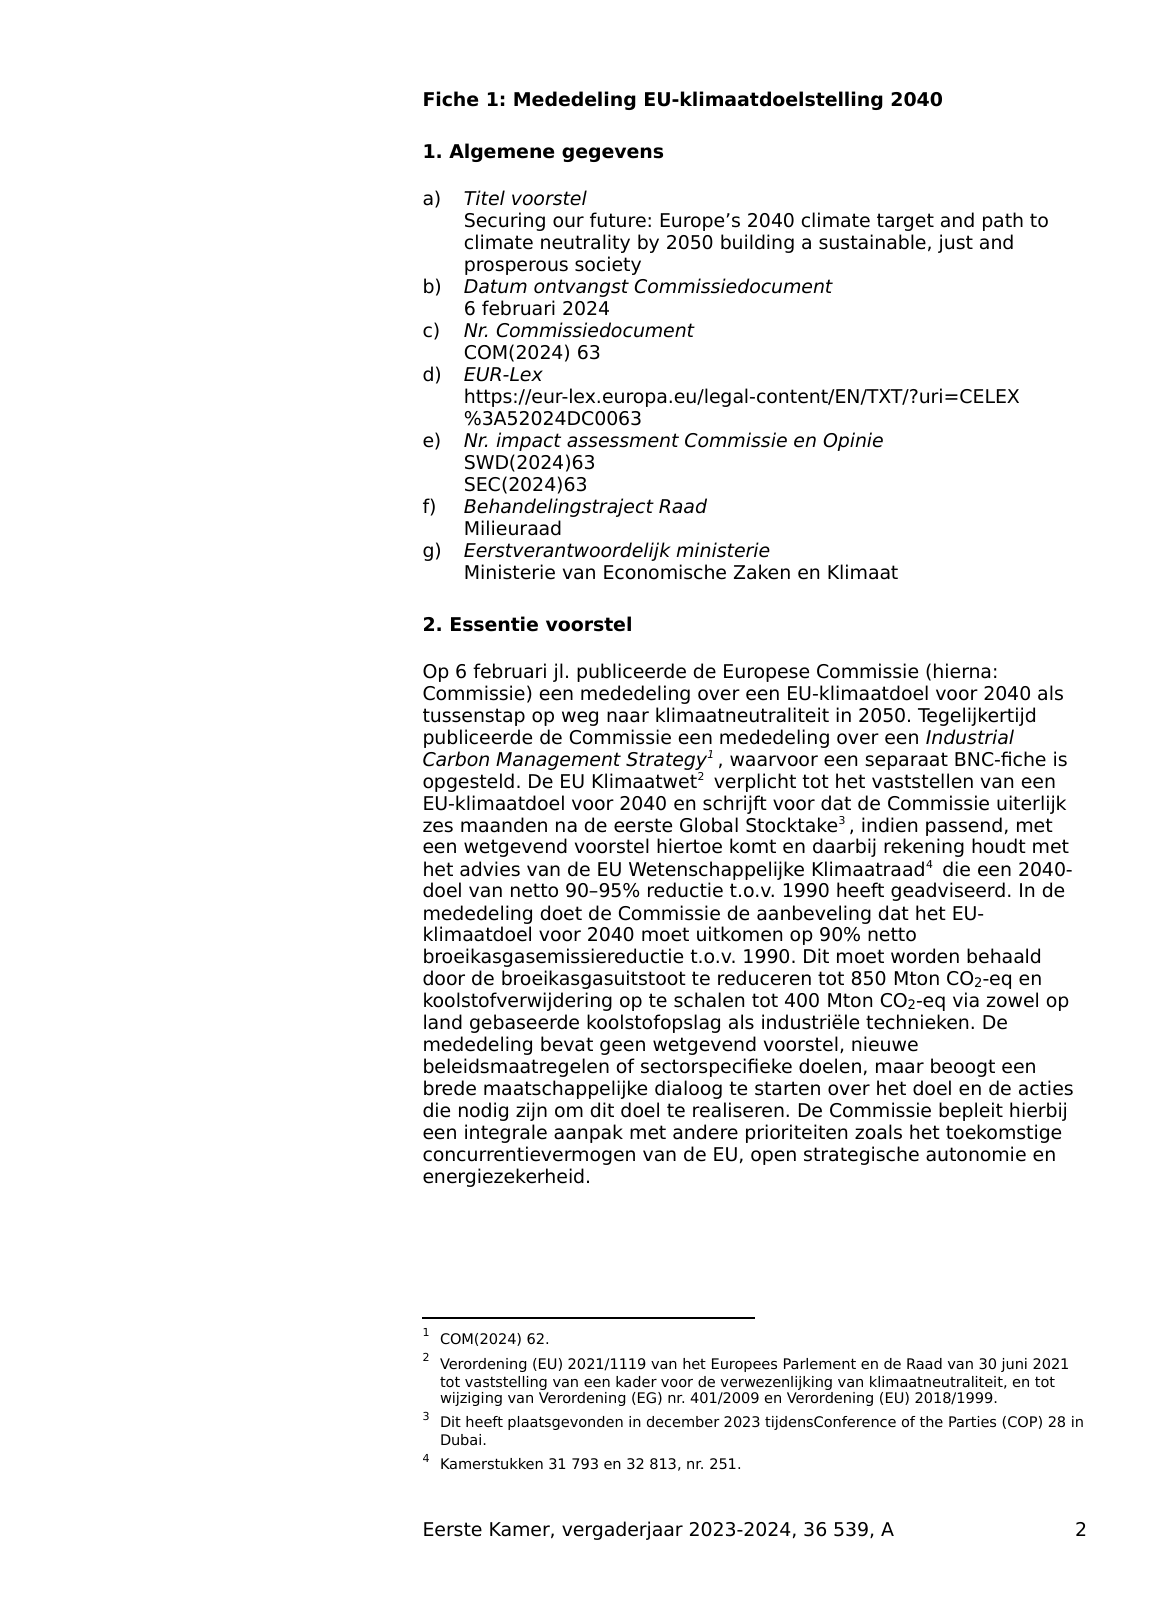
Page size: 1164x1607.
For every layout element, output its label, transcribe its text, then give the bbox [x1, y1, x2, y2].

text g) Eerstverantwoordelijk ministerie [422, 540, 1087, 562]
text Ministerie van Economische Zaken en Klimaat [464, 562, 1087, 584]
text b) Datum ontvangst Commissiedocument [422, 276, 1087, 298]
text Op 6 februari jl. publiceerde de Europese Commissie (hierna: Commissie) een mededeling over een EU-klimaatdoel voor 2040 als tussenstap op weg naar klimaatneutraliteit in 2050. Tegelijkertijd publiceerde de Commissie een mededeling over een Industrial Carbon Management Strategy, waarvoor een separaat BNC-fiche is opgesteld. De EU Klimaatwet verplicht tot het vaststellen van een EU-klimaatdoel voor 2040 en schrijft voor dat de Commissie uiterlijk zes maanden na de eerste Global Stocktake, indien passend, met een wetgevend voorstel hiertoe komt en daarbij rekening houdt met het advies van de EU Wetenschappelijke Klimaatraad die een 2040-doel van netto 90–95% reductie t.o.v. 1990 heeft geadviseerd. In de mededeling doet de Commissie de aanbeveling dat het EU-klimaatdoel voor 2040 moet uitkomen op 90% netto broeikasgasemissiereductie t.o.v. 1990. Dit moet worden behaald door de broeikasgasuitstoot te reduceren tot 850 Mton CO2-eq en koolstofverwijdering op te schalen tot 400 Mton CO2-eq via zowel op land gebaseerde koolstofopslag als industriële technieken. De mededeling bevat geen wetgevend voorstel, nieuwe beleidsmaatregelen of sectorspecifieke doelen, maar beoogt een brede maatschappelijke dialoog te starten over het doel en de acties die nodig zijn om dit doel te realiseren. De Commissie bepleit hierbij een integrale aanpak met andere prioriteiten zoals het toekomstige concurrentievermogen van de EU, open strategische autonomie en energiezekerheid. [422, 661, 1087, 1188]
text Verordening (EU) 2021/1119 van het Europees Parlement en de Raad van 30 juni 2021 tot vaststelling van een kader voor de verwezenlijking van klimaatneutraliteit, en tot wijziging van Verordening (EG) nr. 401/2009 en Verordening (EU) 2018/1999. [422, 1352, 1087, 1407]
text f) Behandelingstraject Raad [422, 496, 1087, 518]
text c) Nr. Commissiedocument [422, 320, 1087, 342]
text https://eur-lex.europa.eu/legal-content/EN/TXT/?uri=CELEX%3A52024DC0063 [464, 386, 1087, 430]
text a) Titel voorstel [422, 188, 1087, 210]
text COM(2024) 63 [464, 342, 1087, 364]
text Dit heeft plaatsgevonden in december 2023 tijdensConference of the Parties (COP) 28 in Dubai. [422, 1410, 1087, 1449]
text Securing our future: Europe’s 2040 climate target and path to climate neutrality by 2050 building a sustainable, just and prosperous society [464, 210, 1087, 276]
text Kamerstukken 31 793 en 32 813, nr. 251. [422, 1452, 1087, 1474]
text e) Nr. impact assessment Commissie en Opinie [422, 430, 1087, 452]
text 6 februari 2024 [464, 298, 1087, 320]
text SWD(2024)63 [464, 452, 1087, 474]
subtitle Fiche 1: Mededeling EU-klimaatdoelstelling 2040 [422, 89, 1087, 111]
subtitle 2. Essentie voorstel [422, 614, 1087, 636]
text SEC(2024)63 [464, 474, 1087, 496]
text d) EUR-Lex [422, 364, 1087, 386]
subtitle 1. Algemene gegevens [422, 141, 1087, 163]
text COM(2024) 62. [422, 1327, 1087, 1349]
text Milieuraad [464, 518, 1087, 540]
